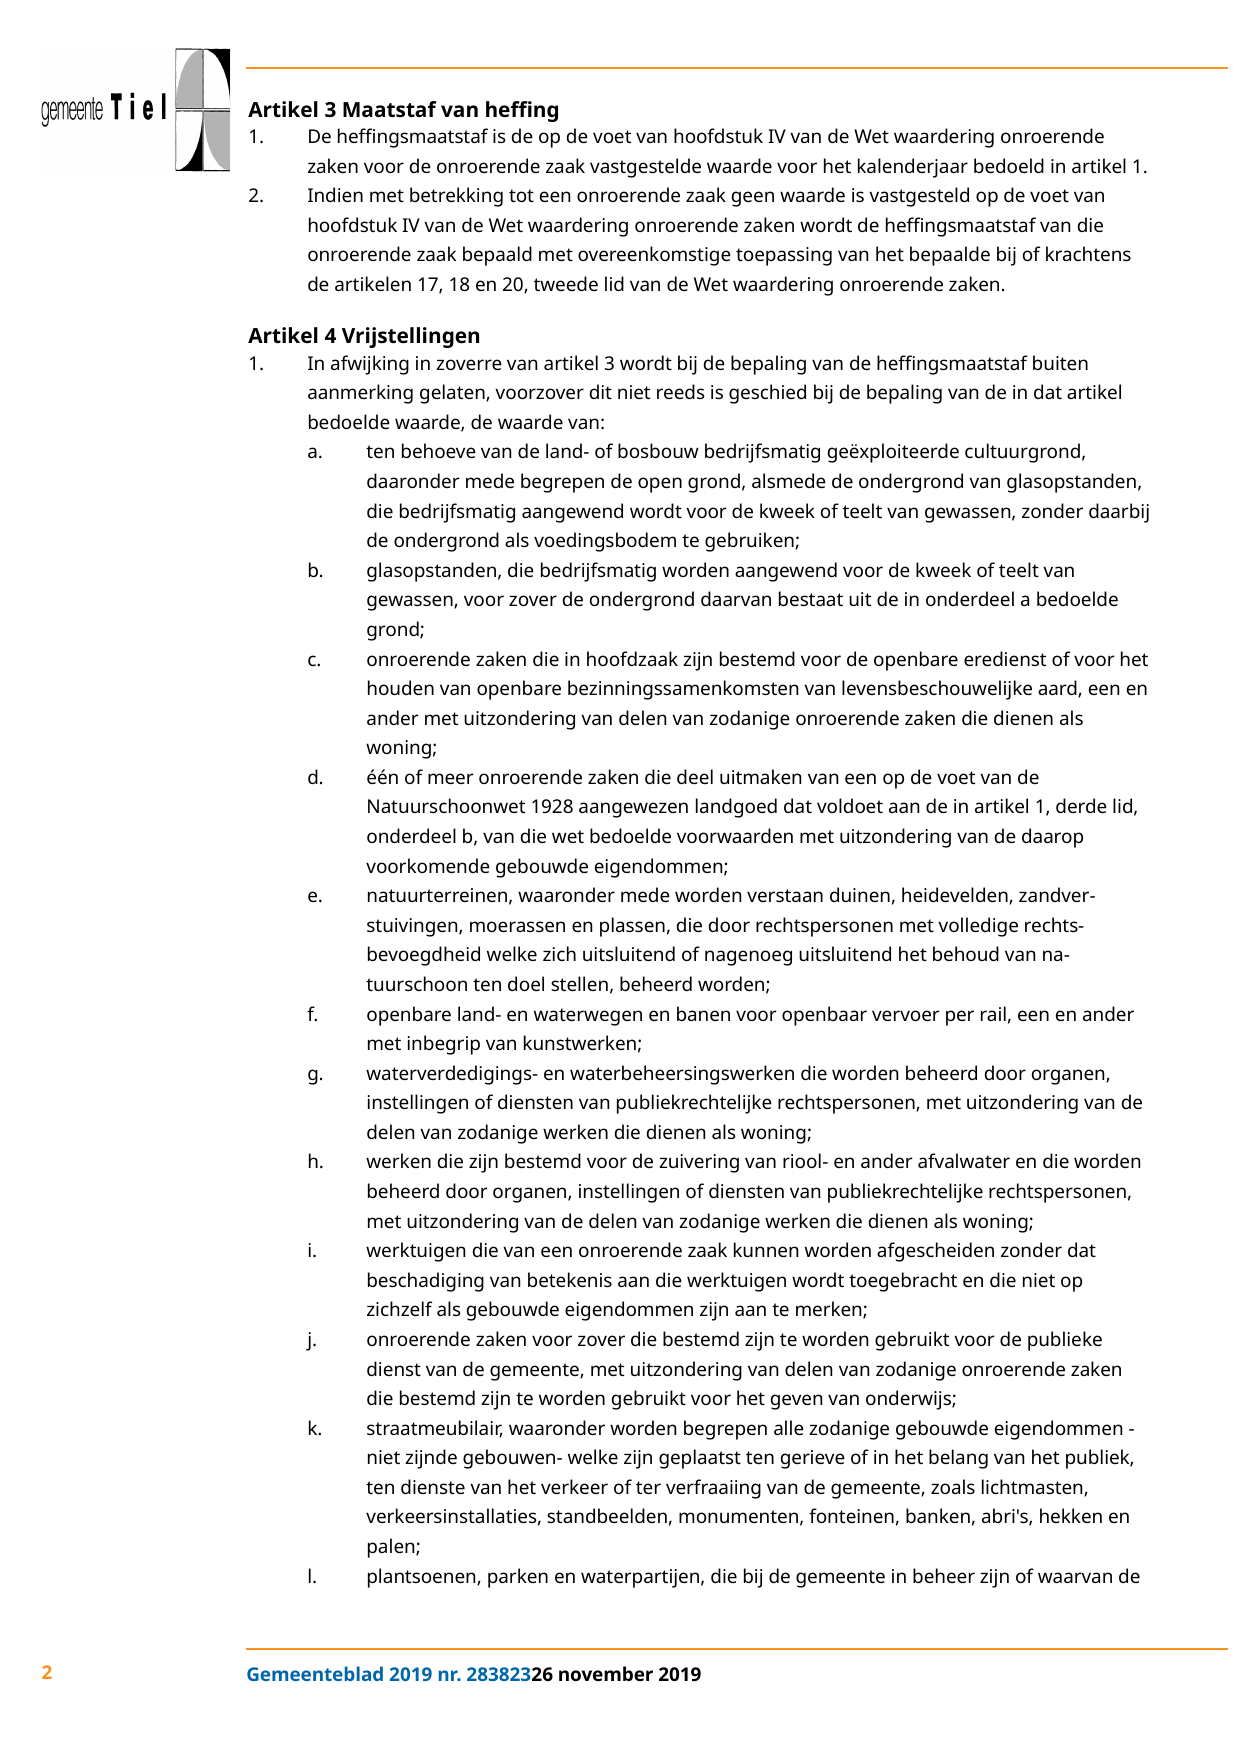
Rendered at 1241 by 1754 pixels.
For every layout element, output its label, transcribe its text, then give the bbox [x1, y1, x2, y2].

list openbare land- en waterwegen en banen voor openbaar vervoer per rail, een en ander met inbegrip van kunstwerken; [307, 1001, 1152, 1056]
list plantsoenen, parken en waterpartijen, die bij de gemeente in beheer zijn of waarvan de [307, 1563, 1152, 1589]
text Artikel 3 Maatstaf van heffing [248, 95, 1152, 123]
list onroerende zaken die in hoofdzaak zijn bestemd voor de openbare eredienst of voor het houden van openbare bezinningssamenkomsten van levensbeschouwelijke aard, een en ander met uitzondering van delen van zodanige onroerende zaken die dienen als woning; [307, 646, 1152, 760]
list natuurterreinen, waaronder mede worden verstaan duinen, heidevelden, zandver-stuivingen, moerassen en plassen, die door rechtspersonen met volledige rechts-bevoegdheid welke zich uitsluitend of nagenoeg uitsluitend het behoud van na-tuurschoon ten doel stellen, beheerd worden; [307, 882, 1152, 997]
list De heffingsmaatstaf is de op de voet van hoofdstuk IV van de Wet waardering onroerende zaken voor de onroerende zaak vastgestelde waarde voor het kalenderjaar bedoeld in artikel 1. [248, 123, 1152, 178]
text Artikel 4 Vrijstellingen [248, 322, 1152, 350]
picture [41, 47, 231, 172]
list Indien met betrekking tot een onroerende zaak geen waarde is vastgesteld op de voet van hoofdstuk IV van de Wet waardering onroerende zaken wordt de heffingsmaatstaf van die onroerende zaak bepaald met overeenkomstige toepassing van het bepaalde bij of krachtens de artikelen 17, 18 en 20, tweede lid van de Wet waardering onroerende zaken. [248, 182, 1152, 297]
list onroerende zaken voor zover die bestemd zijn te worden gebruikt voor de publieke dienst van de gemeente, met uitzondering van delen van zodanige onroerende zaken die bestemd zijn te worden gebruikt voor het geven van onderwijs; [307, 1326, 1152, 1411]
list werktuigen die van een onroerende zaak kunnen worden afgescheiden zonder dat beschadiging van betekenis aan die werktuigen wordt toegebracht en die niet op zichzelf als gebouwde eigendommen zijn aan te merken; [307, 1237, 1152, 1322]
list straatmeubilair, waaronder worden begrepen alle zodanige gebouwde eigendommen -niet zijnde gebouwen- welke zijn geplaatst ten gerieve of in het belang van het publiek, ten dienste van het verkeer of ter verfraaiing van de gemeente, zoals lichtmasten, verkeersinstallaties, standbeelden, monumenten, fonteinen, banken, abri's, hekken en palen; [307, 1415, 1152, 1559]
list werken die zijn bestemd voor de zuivering van riool- en ander afvalwater en die worden beheerd door organen, instellingen of diensten van publiekrechtelijke rechtspersonen, met uitzondering van de delen van zodanige werken die dienen als woning; [307, 1149, 1152, 1234]
list glasopstanden, die bedrijfsmatig worden aangewend voor de kweek of teelt van gewassen, voor zover de ondergrond daarvan bestaat uit de in onderdeel a bedoelde grond; [307, 557, 1152, 642]
list waterverdedigings- en waterbeheersingswerken die worden beheerd door organen, instellingen of diensten van publiekrechtelijke rechtspersonen, met uitzondering van de delen van zodanige werken die dienen als woning; [307, 1060, 1152, 1145]
list ten behoeve van de land- of bosbouw bedrijfsmatig geëxploiteerde cultuurgrond, daaronder mede begrepen de open grond, alsmede de ondergrond van glasopstanden, die bedrijfsmatig aangewend wordt voor de kweek of teelt van gewassen, zonder daarbij de ondergrond als voedingsbodem te gebruiken; [307, 439, 1152, 553]
list In afwijking in zoverre van artikel 3 wordt bij de bepaling van de heffingsmaatstaf buiten aanmerking gelaten, voorzover dit niet reeds is geschied bij de bepaling van de in dat artikel bedoelde waarde, de waarde van: [248, 350, 1152, 435]
list één of meer onroerende zaken die deel uitmaken van een op de voet van de Natuurschoonwet 1928 aangewezen landgoed dat voldoet aan de in artikel 1, derde lid, onderdeel b, van die wet bedoelde voorwaarden met uitzondering van de daarop voorkomende gebouwde eigendommen; [307, 764, 1152, 879]
